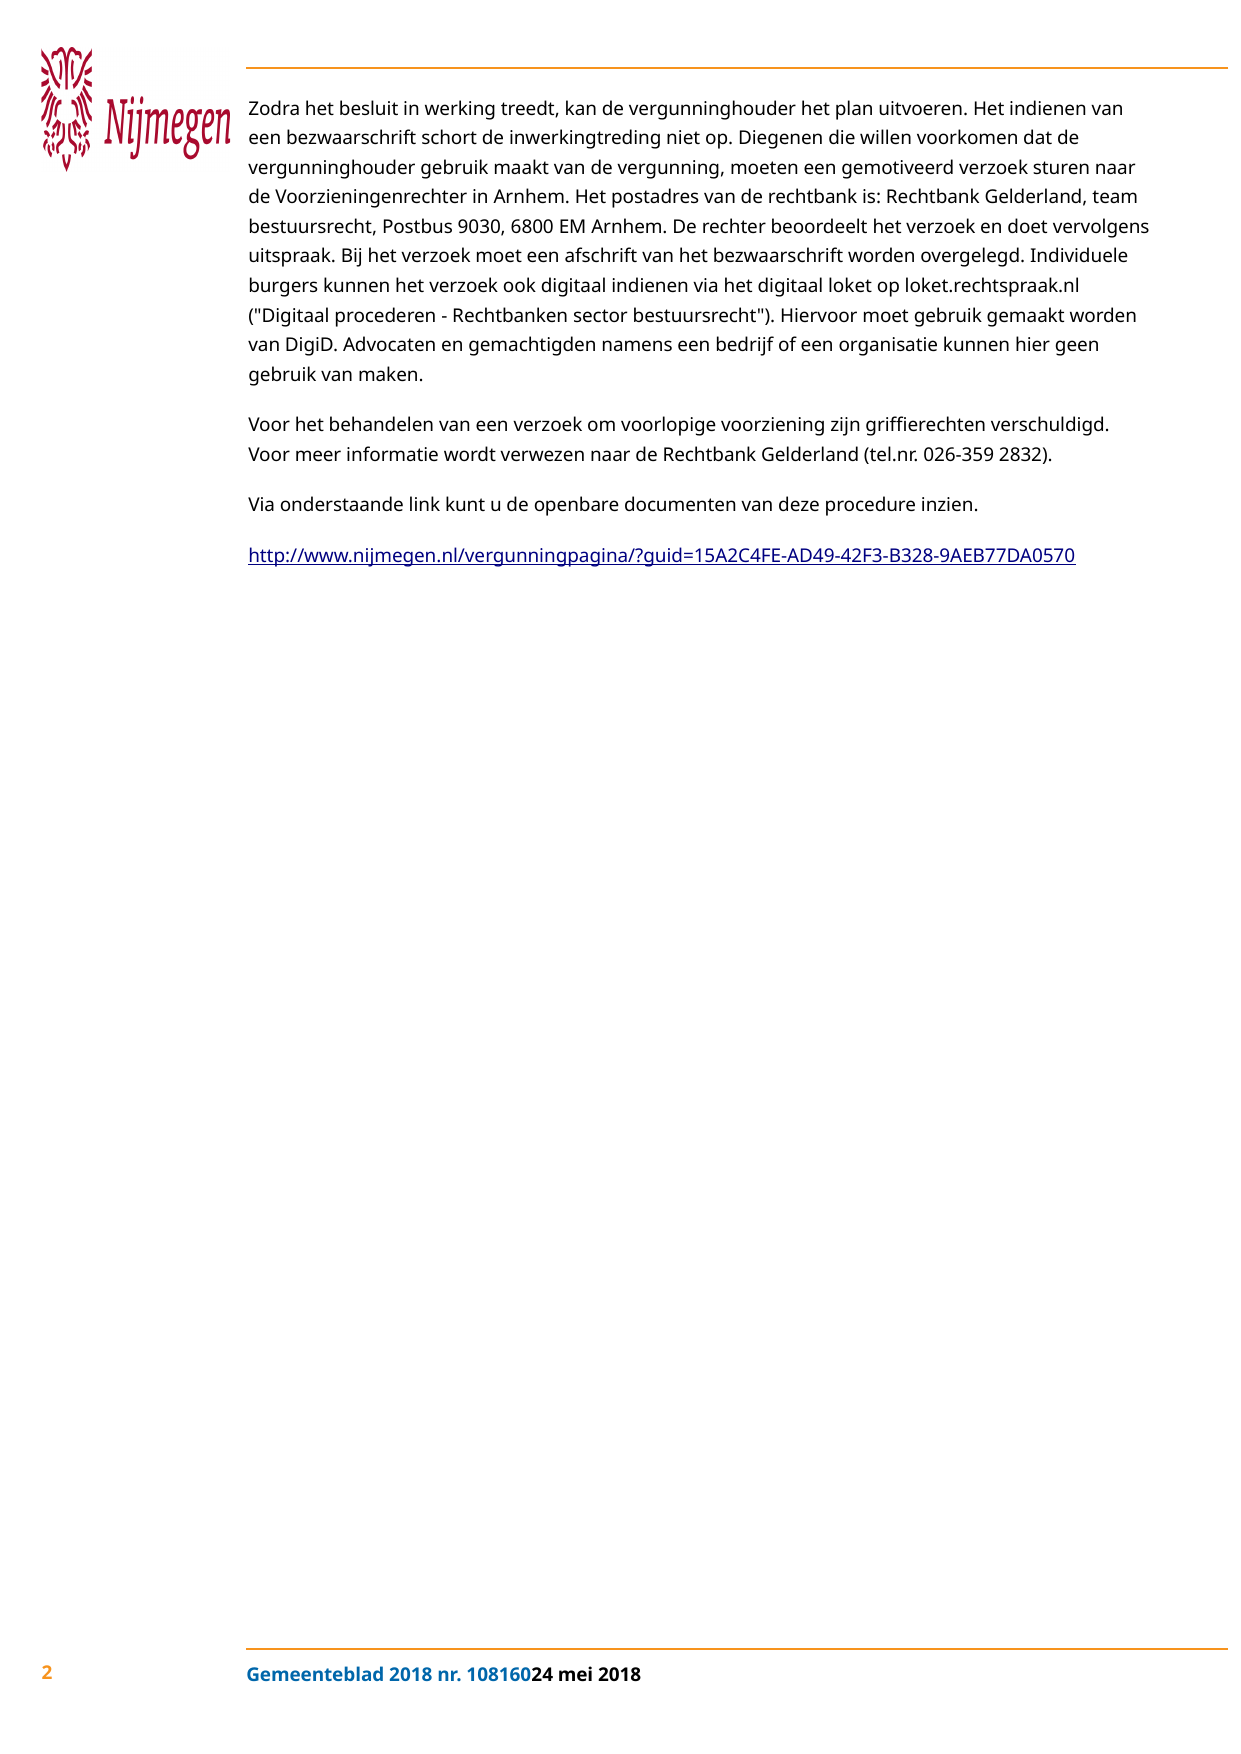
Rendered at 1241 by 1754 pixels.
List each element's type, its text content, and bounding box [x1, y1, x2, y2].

text Voor het behandelen van een verzoek om voorlopige voorziening zijn griffierechten verschuldigd. Voor meer informatie wordt verwezen naar de Rechtbank Gelderland (tel.nr. 026-359 2832). [248, 411, 1152, 467]
text Via onderstaande link kunt u de openbare documenten van deze procedure inzien. [248, 491, 1152, 517]
picture [41, 47, 231, 172]
text http://www.nijmegen.nl/vergunningpagina/?guid=15A2C4FE-AD49-42F3-B328-9AEB77DA0570 [248, 542, 1152, 568]
text Zodra het besluit in werking treedt, kan de vergunninghouder het plan uitvoeren. Het indienen van een bezwaarschrift schort de inwerkingtreding niet op. Diegenen die willen voorkomen dat de vergunninghouder gebruik maakt van de vergunning, moeten een gemotiveerd verzoek sturen naar de Voorzieningenrechter in Arnhem. Het postadres van de rechtbank is: Rechtbank Gelderland, team bestuursrecht, Postbus 9030, 6800 EM Arnhem. De rechter beoordeelt het verzoek en doet vervolgens uitspraak. Bij het verzoek moet een afschrift van het bezwaarschrift worden overgelegd. Individuele burgers kunnen het verzoek ook digitaal indienen via het digitaal loket op loket.rechtspraak.nl ("Digitaal procederen - Rechtbanken sector bestuursrecht"). Hiervoor moet gebruik gemaakt worden van DigiD. Advocaten en gemachtigden namens een bedrijf of een organisatie kunnen hier geen gebruik van maken. [248, 95, 1152, 387]
